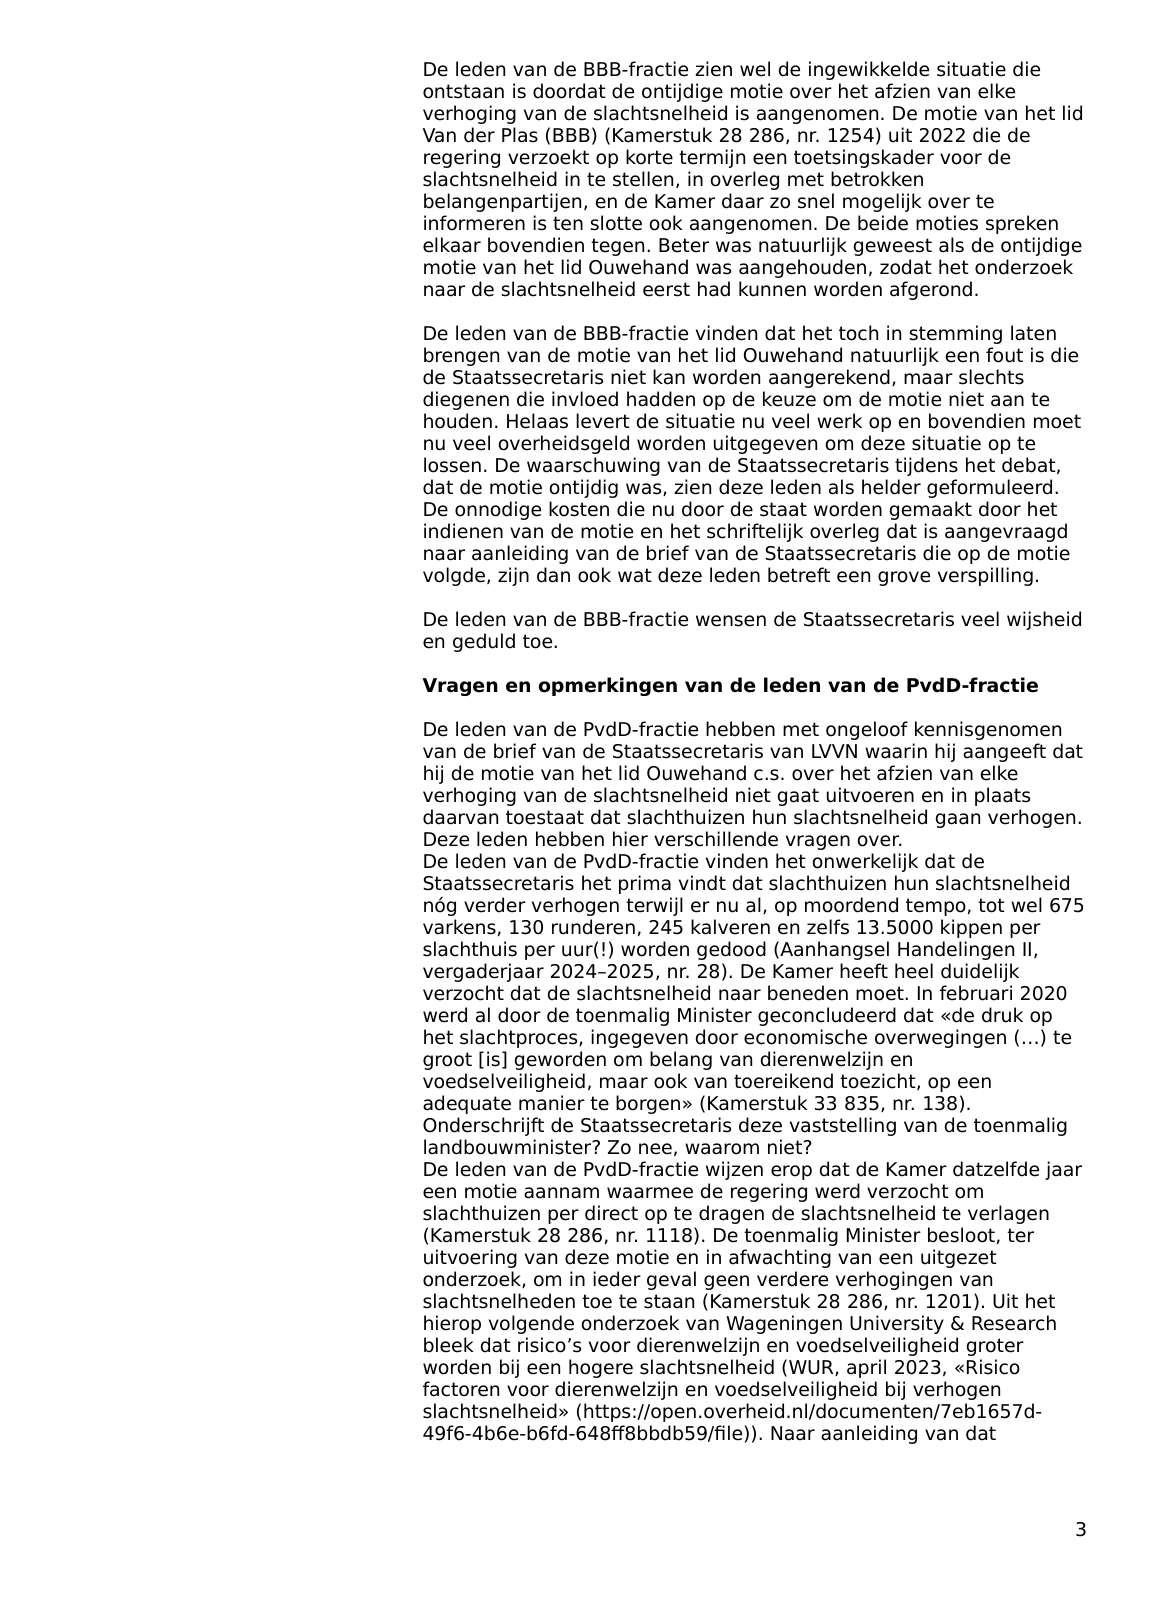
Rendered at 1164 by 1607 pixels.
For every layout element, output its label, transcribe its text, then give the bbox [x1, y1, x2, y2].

text De leden van de PvdD-fractie wijzen erop dat de Kamer datzelfde jaar een motie aannam waarmee de regering werd verzocht om slachthuizen per direct op te dragen de slachtsnelheid te verlagen (Kamerstuk 28 286, nr. 1118). De toenmalig Minister besloot, ter uitvoering van deze motie en in afwachting van een uitgezet onderzoek, om in ieder geval geen verdere verhogingen van slachtsnelheden toe te staan (Kamerstuk 28 286, nr. 1201). Uit het hierop volgende onderzoek van Wageningen University & Research bleek dat risico’s voor dierenwelzijn en voedselveiligheid groter worden bij een hogere slachtsnelheid (WUR, april 2023, «Risico factoren voor dierenwelzijn en voedselveiligheid bij verhogen slachtsnelheid» (https://open.overheid.nl/documenten/7eb1657d-49f6-4b6e-b6fd-648ff8bbdb59/file)). Naar aanleiding van dat [422, 1159, 1087, 1444]
text De leden van de BBB-fractie wensen de Staatssecretaris veel wijsheid en geduld toe. [422, 609, 1087, 653]
text De leden van de BBB-fractie vinden dat het toch in stemming laten brengen van de motie van het lid Ouwehand natuurlijk een fout is die de Staatssecretaris niet kan worden aangerekend, maar slechts diegenen die invloed hadden op de keuze om de motie niet aan te houden. Helaas levert de situatie nu veel werk op en bovendien moet nu veel overheidsgeld worden uitgegeven om deze situatie op te lossen. De waarschuwing van de Staatssecretaris tijdens het debat, dat de motie ontijdig was, zien deze leden als helder geformuleerd. De onnodige kosten die nu door de staat worden gemaakt door het indienen van de motie en het schriftelijk overleg dat is aangevraagd naar aanleiding van de brief van de Staatssecretaris die op de motie volgde, zijn dan ook wat deze leden betreft een grove verspilling. [422, 323, 1087, 587]
text De leden van de PvdD-fractie hebben met ongeloof kennisgenomen van de brief van de Staatssecretaris van LVVN waarin hij aangeeft dat hij de motie van het lid Ouwehand c.s. over het afzien van elke verhoging van de slachtsnelheid niet gaat uitvoeren en in plaats daarvan toestaat dat slachthuizen hun slachtsnelheid gaan verhogen. Deze leden hebben hier verschillende vragen over. [422, 719, 1087, 851]
subtitle Vragen en opmerkingen van de leden van de PvdD-fractie [422, 675, 1087, 697]
text De leden van de PvdD-fractie vinden het onwerkelijk dat de Staatssecretaris het prima vindt dat slachthuizen hun slachtsnelheid nóg verder verhogen terwijl er nu al, op moordend tempo, tot wel 675 varkens, 130 runderen, 245 kalveren en zelfs 13.5000 kippen per slachthuis per uur(!) worden gedood (Aanhangsel Handelingen II, vergaderjaar 2024–2025, nr. 28). De Kamer heeft heel duidelijk verzocht dat de slachtsnelheid naar beneden moet. In februari 2020 werd al door de toenmalig Minister geconcludeerd dat «de druk op het slachtproces, ingegeven door economische overwegingen (…) te groot [is] geworden om belang van dierenwelzijn en voedselveiligheid, maar ook van toereikend toezicht, op een adequate manier te borgen» (Kamerstuk 33 835, nr. 138). Onderschrijft de Staatssecretaris deze vaststelling van de toenmalig landbouwminister? Zo nee, waarom niet? [422, 851, 1087, 1159]
text De leden van de BBB-fractie zien wel de ingewikkelde situatie die ontstaan is doordat de ontijdige motie over het afzien van elke verhoging van de slachtsnelheid is aangenomen. De motie van het lid Van der Plas (BBB) (Kamerstuk 28 286, nr. 1254) uit 2022 die de regering verzoekt op korte termijn een toetsingskader voor de slachtsnelheid in te stellen, in overleg met betrokken belangenpartijen, en de Kamer daar zo snel mogelijk over te informeren is ten slotte ook aangenomen. De beide moties spreken elkaar bovendien tegen. Beter was natuurlijk geweest als de ontijdige motie van het lid Ouwehand was aangehouden, zodat het onderzoek naar de slachtsnelheid eerst had kunnen worden afgerond. [422, 59, 1087, 301]
